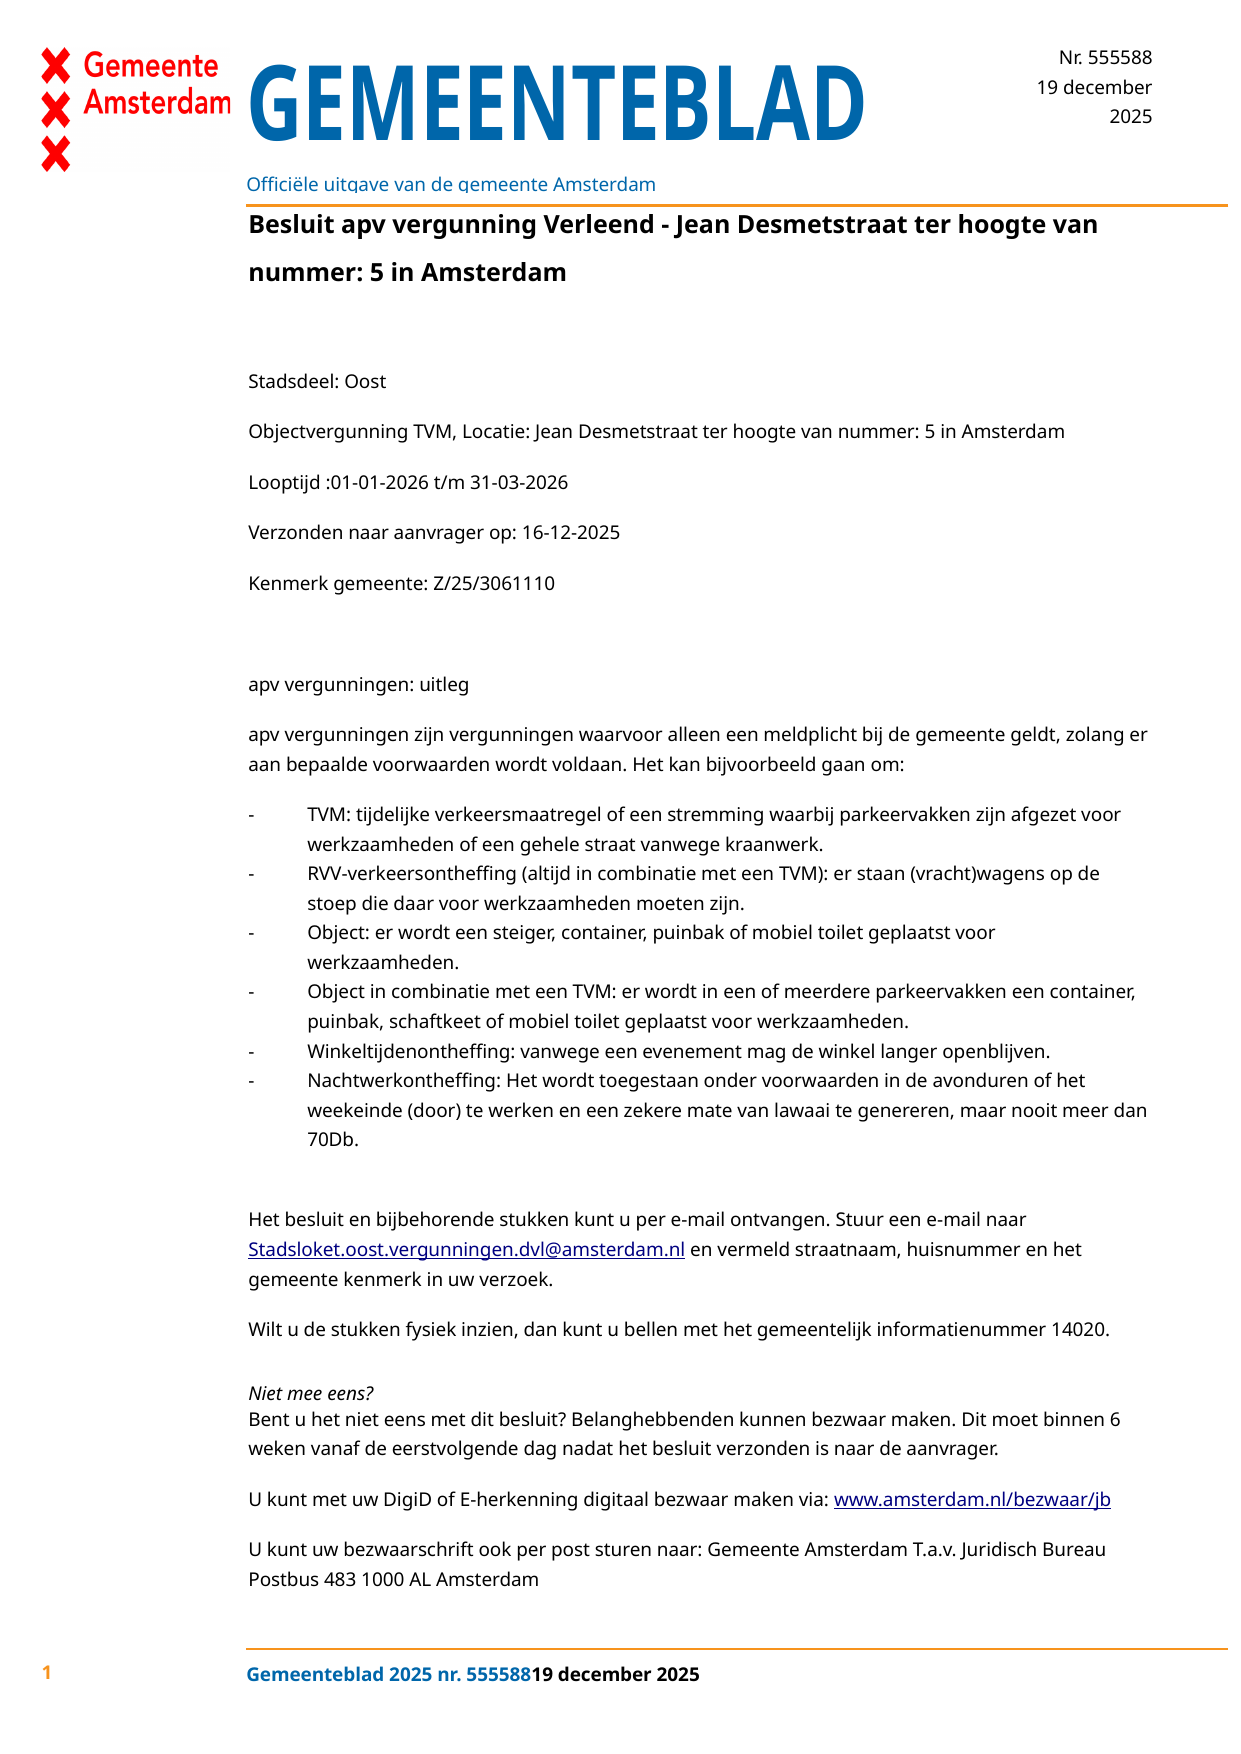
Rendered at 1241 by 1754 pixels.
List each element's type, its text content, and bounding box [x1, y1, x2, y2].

list Object: er wordt een steiger, container, puinbak of mobiel toilet geplaatst voor werkzaamheden. [248, 919, 1152, 975]
list TVM: tijdelijke verkeersmaatregel of een stremming waarbij parkeervakken zijn afgezet voor werkzaamheden of een gehele straat vanwege kraanwerk. [248, 801, 1152, 857]
list RVV-verkeersontheffing (altijd in combinatie met een TVM): er staan (vracht)wagens op de stoep die daar voor werkzaamheden moeten zijn. [248, 860, 1152, 916]
text Wilt u de stukken fysiek inzien, dan kunt u bellen met het gemeentelijk informatienummer 14020. [248, 1316, 1152, 1342]
text Looptijd :01-01-2026 t/m 31-03-2026 [248, 469, 1152, 495]
text Kenmerk gemeente: Z/25/3061110 [248, 570, 1152, 596]
text apv vergunningen zijn vergunningen waarvoor alleen een meldplicht bij de gemeente geldt, zolang er aan bepaalde voorwaarden wordt voldaan. Het kan bijvoorbeeld gaan om: [248, 721, 1152, 777]
text Stadsdeel: Oost [248, 368, 1152, 394]
picture [41, 47, 231, 172]
text Bent u het niet eens met dit besluit? Belanghebbenden kunnen bezwaar maken. Dit moet binnen 6 weken vanaf de eerstvolgende dag nadat het besluit verzonden is naar de aanvrager. [248, 1406, 1152, 1461]
list Nachtwerkontheffing: Het wordt toegestaan onder voorwaarden in de avonduren of het weekeinde (door) te werken en een zekere mate van lawaai te genereren, maar nooit meer dan 70Db. [248, 1067, 1152, 1152]
list Object in combinatie met een TVM: er wordt in een of meerdere parkeervakken een container, puinbak, schaftkeet of mobiel toilet geplaatst voor werkzaamheden. [248, 979, 1152, 1034]
text U kunt uw bezwaarschrift ook per post sturen naar: Gemeente Amsterdam T.a.v. Juridisch Bureau Postbus 483 1000 AL Amsterdam [248, 1536, 1152, 1592]
list Winkeltijdenontheffing: vanwege een evenement mag de winkel langer openblijven. [248, 1038, 1152, 1064]
text Het besluit en bijbehorende stukken kunt u per e-mail ontvangen. Stuur een e-mail naar Stadsloket.oost.vergunningen.dvl@amsterdam.nl en vermeld straatnaam, huisnummer en het gemeente kenmerk in uw verzoek. [248, 1207, 1152, 1292]
text Niet mee eens? [248, 1380, 1152, 1406]
text Verzonden naar aanvrager op: 16-12-2025 [248, 519, 1152, 545]
text Objectvergunning TVM, Locatie: Jean Desmetstraat ter hoogte van nummer: 5 in Amsterdam [248, 419, 1152, 444]
text U kunt met uw DigiD of E-herkenning digitaal bezwaar maken via: www.amsterdam.nl/bezwaar/jb [248, 1486, 1152, 1512]
text apv vergunningen: uitleg [248, 671, 1152, 697]
text Besluit apv vergunning Verleend - Jean Desmetstraat ter hoogte van nummer: 5 in Amsterdam [248, 207, 1152, 288]
